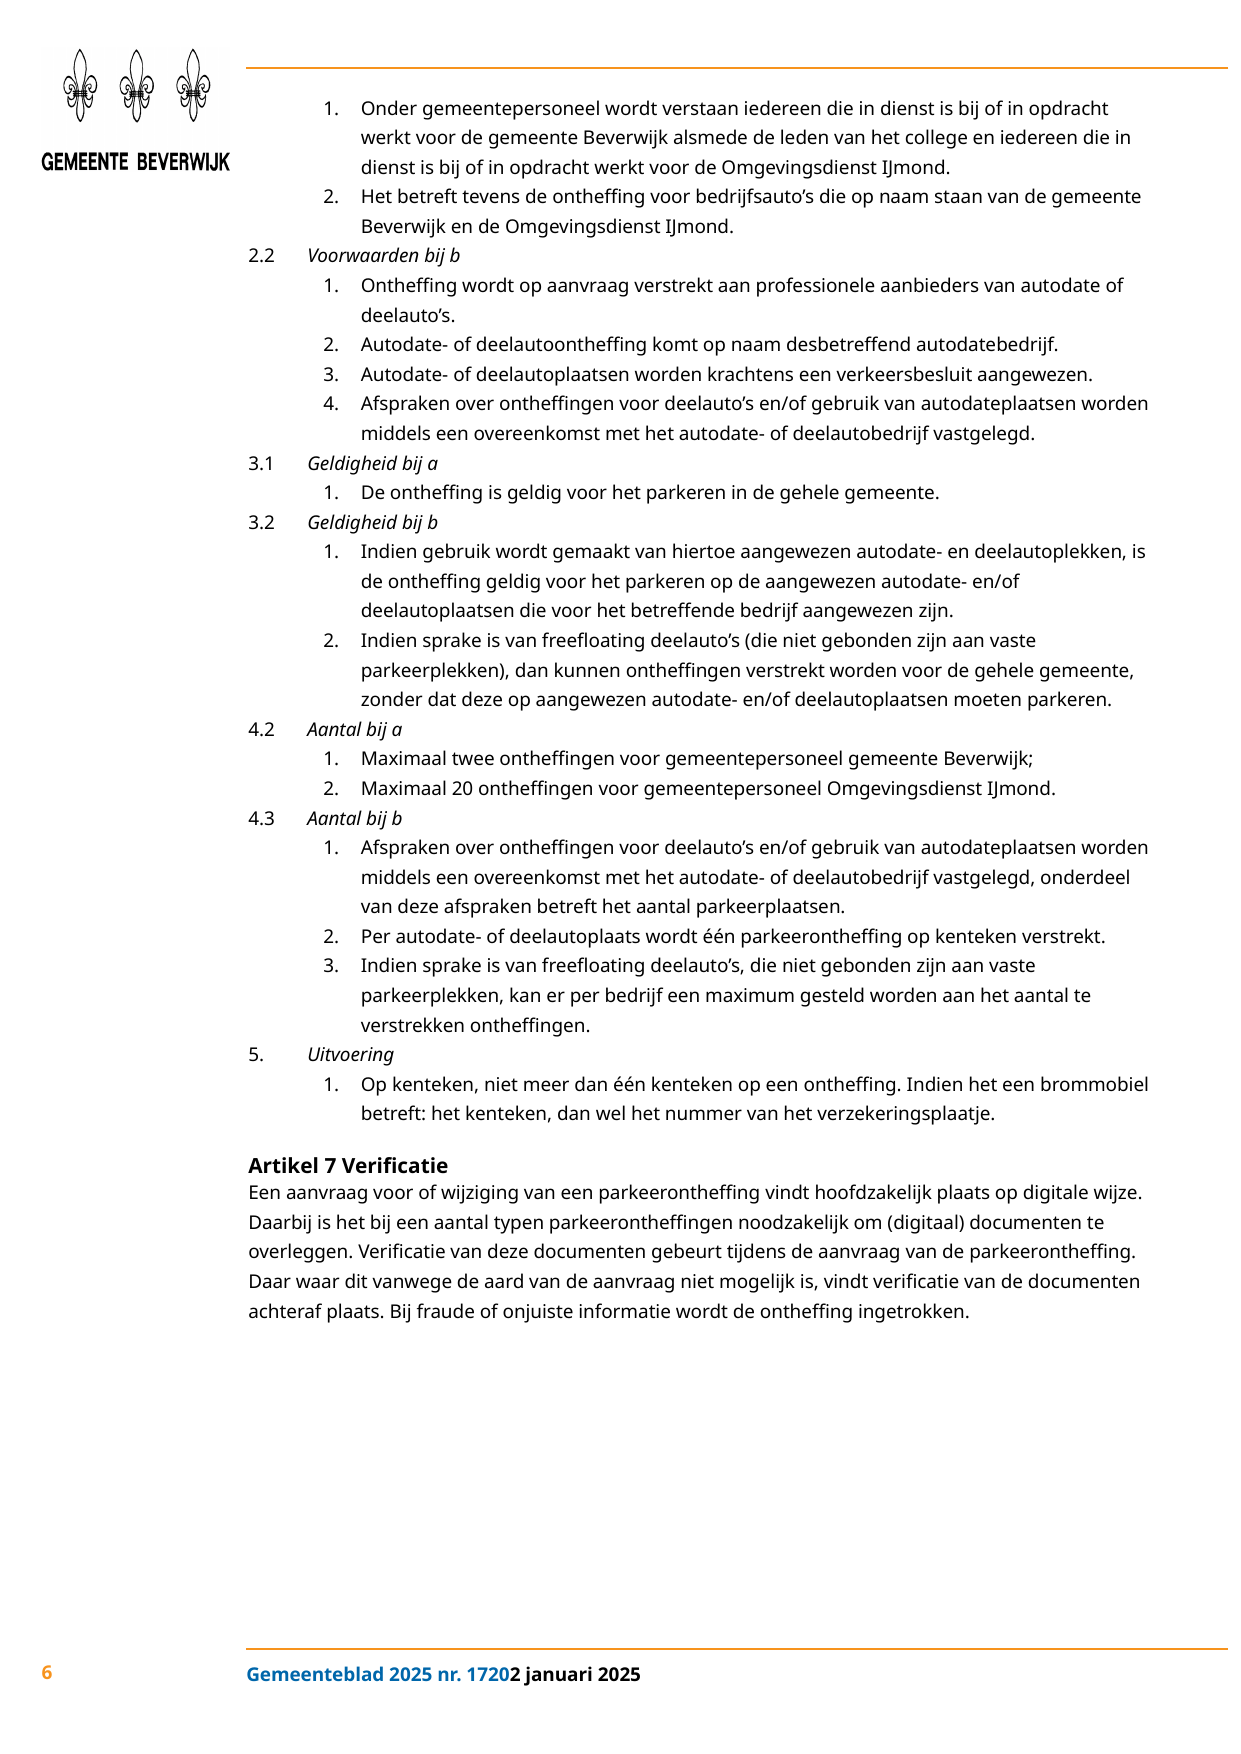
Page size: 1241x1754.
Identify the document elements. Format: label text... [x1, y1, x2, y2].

text Artikel 7 Verificatie [248, 1151, 1152, 1179]
list De ontheffing is geldig voor het parkeren in de gehele gemeente. [323, 479, 1152, 505]
list Autodate- of deelautoplaatsen worden krachtens een verkeersbesluit aangewezen. [323, 361, 1152, 387]
list Indien gebruik wordt gemaakt van hiertoe aangewezen autodate- en deelautoplekken, is de ontheffing geldig voor het parkeren op de aangewezen autodate- en/of deelautoplaatsen die voor het betreffende bedrijf aangewezen zijn. [323, 538, 1152, 623]
picture [41, 47, 231, 172]
list Uitvoering [248, 1041, 1152, 1067]
list Indien sprake is van freefloating deelauto’s (die niet gebonden zijn aan vaste parkeerplekken), dan kunnen ontheffingen verstrekt worden voor de gehele gemeente, zonder dat deze op aangewezen autodate- en/of deelautoplaatsen moeten parkeren. [323, 627, 1152, 712]
list Geldigheid bij a [248, 450, 1152, 476]
list Maximaal twee ontheffingen voor gemeentepersoneel gemeente Beverwijk; [323, 746, 1152, 771]
list Afspraken over ontheffingen voor deelauto’s en/of gebruik van autodateplaatsen worden middels een overeenkomst met het autodate- of deelautobedrijf vastgelegd, onderdeel van deze afspraken betreft het aantal parkeerplaatsen. [323, 834, 1152, 919]
list Aantal bij b [248, 805, 1152, 831]
list Ontheffing wordt op aanvraag verstrekt aan professionele aanbieders van autodate of deelauto’s. [323, 272, 1152, 328]
list Afspraken over ontheffingen voor deelauto’s en/of gebruik van autodateplaatsen worden middels een overeenkomst met het autodate- of deelautobedrijf vastgelegd. [323, 391, 1152, 446]
list Indien sprake is van freefloating deelauto’s, die niet gebonden zijn aan vaste parkeerplekken, kan er per bedrijf een maximum gesteld worden aan het aantal te verstrekken ontheffingen. [323, 953, 1152, 1038]
list Het betreft tevens de ontheffing voor bedrijfsauto’s die op naam staan van de gemeente Beverwijk en de Omgevingsdienst IJmond. [323, 183, 1152, 239]
list Voorwaarden bij b [248, 243, 1152, 268]
list Op kenteken, niet meer dan één kenteken op een ontheffing. Indien het een brommobiel betreft: het kenteken, dan wel het nummer van het verzekeringsplaatje. [323, 1071, 1152, 1126]
list Aantal bij a [248, 716, 1152, 742]
list Geldigheid bij b [248, 509, 1152, 535]
list Onder gemeentepersoneel wordt verstaan iedereen die in dienst is bij of in opdracht werkt voor de gemeente Beverwijk alsmede de leden van het college en iedereen die in dienst is bij of in opdracht werkt voor de Omgevingsdienst IJmond. [323, 95, 1152, 180]
list Maximaal 20 ontheffingen voor gemeentepersoneel Omgevingsdienst IJmond. [323, 775, 1152, 801]
text Een aanvraag voor of wijziging van een parkeerontheffing vindt hoofdzakelijk plaats op digitale wijze. Daarbij is het bij een aantal typen parkeerontheffingen noodzakelijk om (digitaal) documenten te overleggen. Verificatie van deze documenten gebeurt tijdens de aanvraag van de parkeerontheffing. Daar waar dit vanwege de aard van de aanvraag niet mogelijk is, vindt verificatie van de documenten achteraf plaats. Bij fraude of onjuiste informatie wordt de ontheffing ingetrokken. [248, 1179, 1152, 1323]
list Autodate- of deelautoontheffing komt op naam desbetreffend autodatebedrijf. [323, 331, 1152, 357]
list Per autodate- of deelautoplaats wordt één parkeerontheffing op kenteken verstrekt. [323, 923, 1152, 949]
